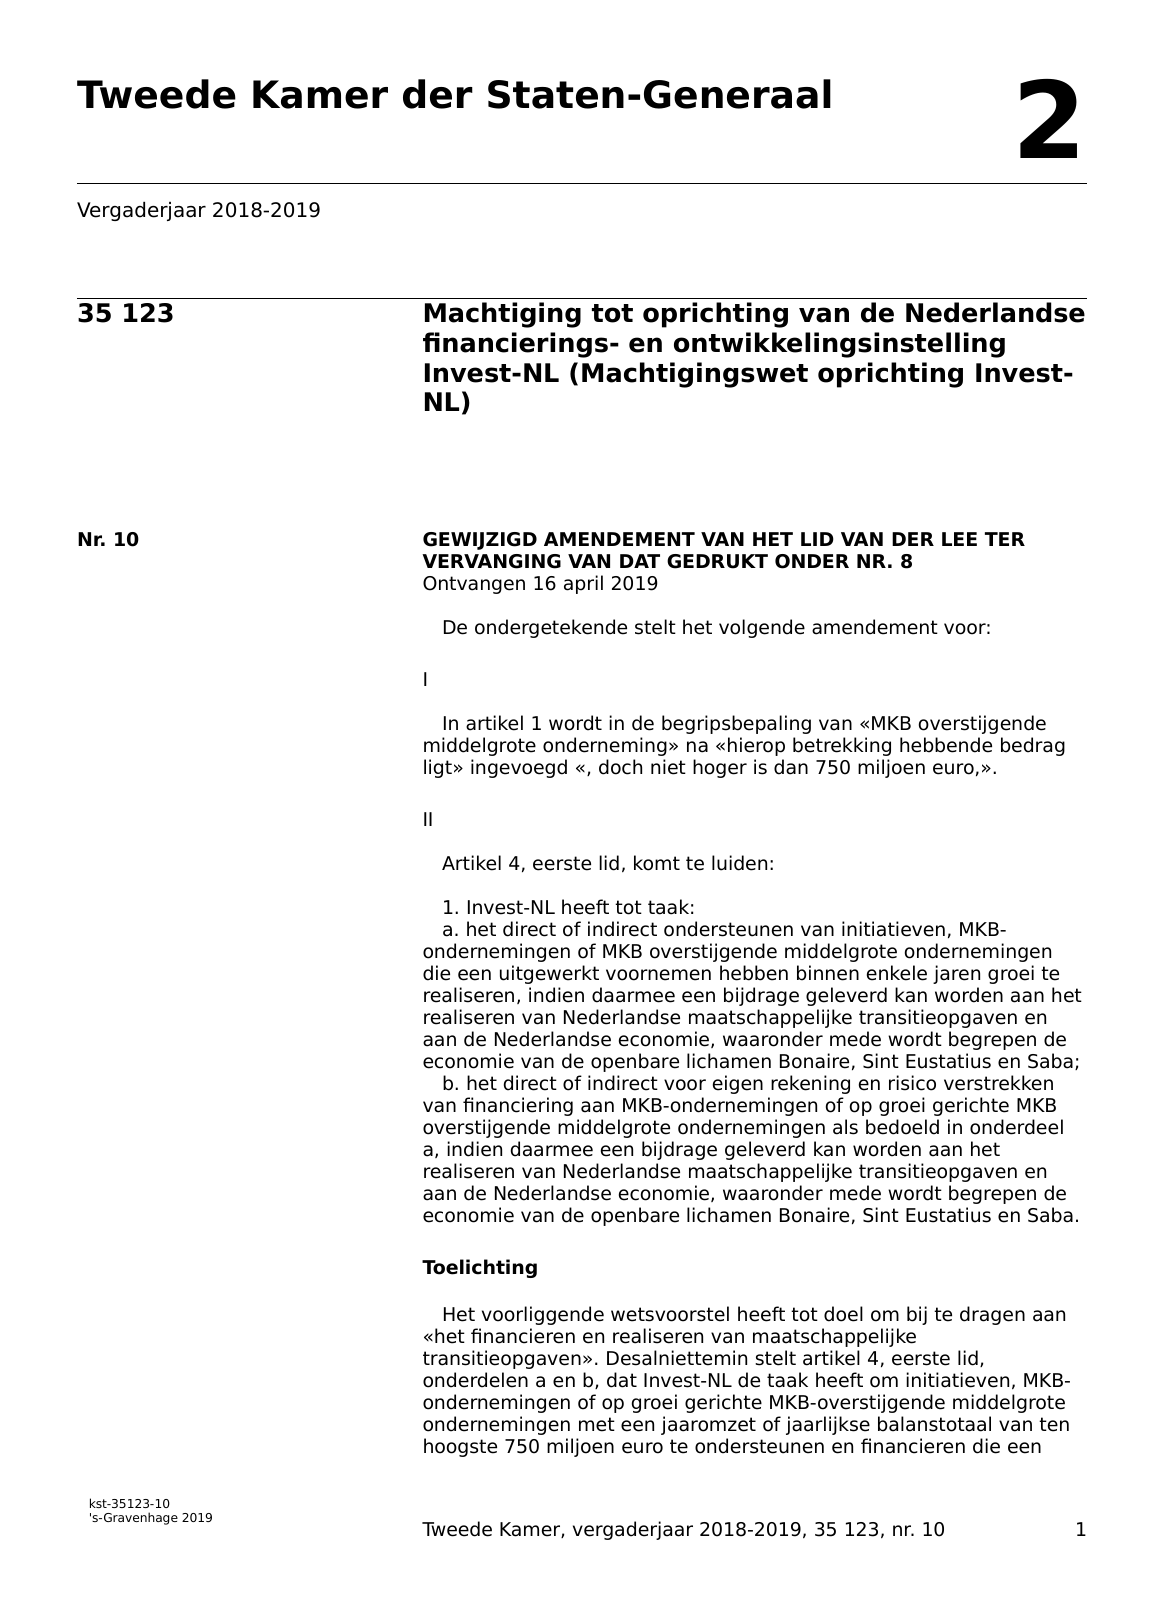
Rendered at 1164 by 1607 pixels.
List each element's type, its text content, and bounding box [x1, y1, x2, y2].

text 's-Gravenhage 2019 [88, 1511, 323, 1525]
text 1. Invest-NL heeft tot taak: [422, 897, 1087, 919]
text De ondergetekende stelt het volgende amendement voor: [422, 617, 1087, 639]
text Ontvangen 16 april 2019 [422, 573, 1087, 595]
text kst-35123-10 [88, 1497, 323, 1511]
table_cell Vergaderjaar 2018-2019 [77, 184, 1087, 298]
text Artikel 4, eerste lid, komt te luiden: [422, 853, 1087, 875]
subtitle Nr. 10 GEWIJZIGD AMENDEMENT VAN HET LID VAN DER LEE TER VERVANGING VAN DAT GEDRUKT ONDER NR. 8 [77, 529, 1087, 573]
subtitle 35 123 Machtiging tot oprichting van de Nederlandse financierings- en ontwikkelingsinstelling Invest-NL (Machtigingswet oprichting Invest-NL) [77, 299, 1087, 418]
table_header 2 [886, 59, 1087, 183]
text a. het direct of indirect ondersteunen van initiatieven, MKB-ondernemingen of MKB overstijgende middelgrote ondernemingen die een uitgewerkt voornemen hebben binnen enkele jaren groei te realiseren, indien daarmee een bijdrage geleverd kan worden aan het realiseren van Nederlandse maatschappelijke transitieopgaven en aan de Nederlandse economie, waaronder mede wordt begrepen de economie van de openbare lichamen Bonaire, Sint Eustatius en Saba; [422, 919, 1087, 1073]
text Het voorliggende wetsvoorstel heeft tot doel om bij te dragen aan «het financieren en realiseren van maatschappelijke transitieopgaven». Desalniettemin stelt artikel 4, eerste lid, onderdelen a en b, dat Invest-NL de taak heeft om initiatieven, MKB-ondernemingen of op groei gerichte MKB-overstijgende middelgrote ondernemingen met een jaaromzet of jaarlijkse balanstotaal van ten hoogste 750 miljoen euro te ondersteunen en financieren die een [422, 1304, 1087, 1458]
table_header Tweede Kamer der Staten-Generaal [77, 59, 886, 183]
text b. het direct of indirect voor eigen rekening en risico verstrekken van financiering aan MKB-ondernemingen of op groei gerichte MKB overstijgende middelgrote ondernemingen als bedoeld in onderdeel a, indien daarmee een bijdrage geleverd kan worden aan het realiseren van Nederlandse maatschappelijke transitieopgaven en aan de Nederlandse economie, waaronder mede wordt begrepen de economie van de openbare lichamen Bonaire, Sint Eustatius en Saba. [422, 1073, 1087, 1227]
text In artikel 1 wordt in de begripsbepaling van «MKB overstijgende middelgrote onderneming» na «hierop betrekking hebbende bedrag ligt» ingevoegd «, doch niet hoger is dan 750 miljoen euro,». [422, 713, 1087, 779]
subtitle I [422, 669, 1087, 691]
subtitle Toelichting [422, 1257, 1087, 1279]
subtitle II [422, 809, 1087, 831]
